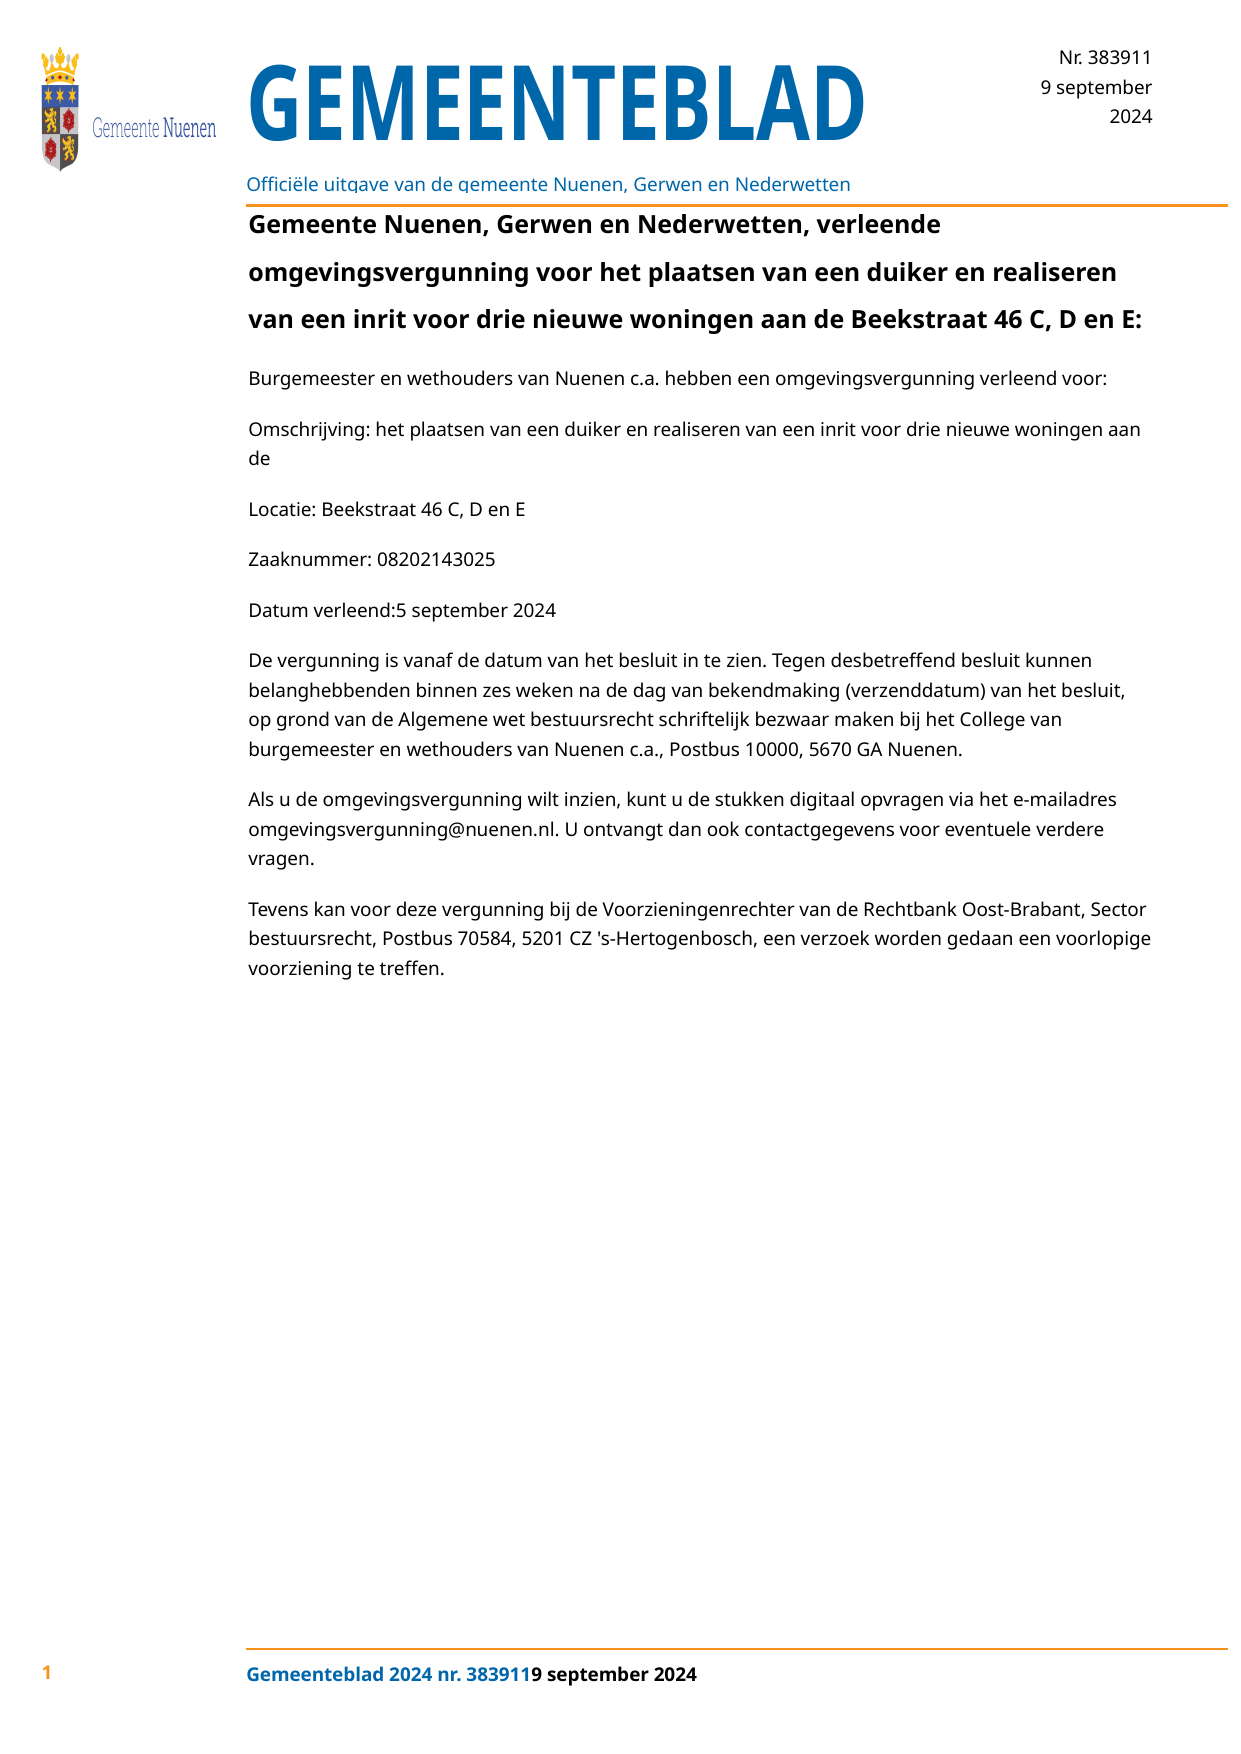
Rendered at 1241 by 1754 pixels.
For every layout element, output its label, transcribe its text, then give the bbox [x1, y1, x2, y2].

text De vergunning is vanaf de datum van het besluit in te zien. Tegen desbetreffend besluit kunnen belanghebbenden binnen zes weken na de dag van bekendmaking (verzenddatum) van het besluit, op grond van de Algemene wet bestuursrecht schriftelijk bezwaar maken bij het College van burgemeester en wethouders van Nuenen c.a., Postbus 10000, 5670 GA Nuenen. [248, 647, 1152, 762]
text Als u de omgevingsvergunning wilt inzien, kunt u de stukken digitaal opvragen via het e-mailadres omgevingsvergunning@nuenen.nl. U ontvangt dan ook contactgegevens voor eventuele verdere vragen. [248, 786, 1152, 871]
text Datum verleend:5 september 2024 [248, 597, 1152, 622]
text Tevens kan voor deze vergunning bij de Voorzieningenrechter van de Rechtbank Oost-Brabant, Sector bestuursrecht, Postbus 70584, 5201 CZ 's-Hertogenbosch, een verzoek worden gedaan een voorlopige voorziening te treffen. [248, 896, 1152, 981]
text Omschrijving: het plaatsen van een duiker en realiseren van een inrit voor drie nieuwe woningen aan de [248, 416, 1152, 471]
text Gemeente Nuenen, Gerwen en Nederwetten, verleende omgevingsvergunning voor het plaatsen van een duiker en realiseren van een inrit voor drie nieuwe woningen aan de Beekstraat 46 C, D en E: [248, 207, 1152, 336]
text Locatie: Beekstraat 46 C, D en E [248, 496, 1152, 522]
text Burgemeester en wethouders van Nuenen c.a. hebben een omgevingsvergunning verleend voor: [248, 366, 1152, 391]
text Zaaknummer: 08202143025 [248, 546, 1152, 572]
picture [41, 47, 231, 172]
